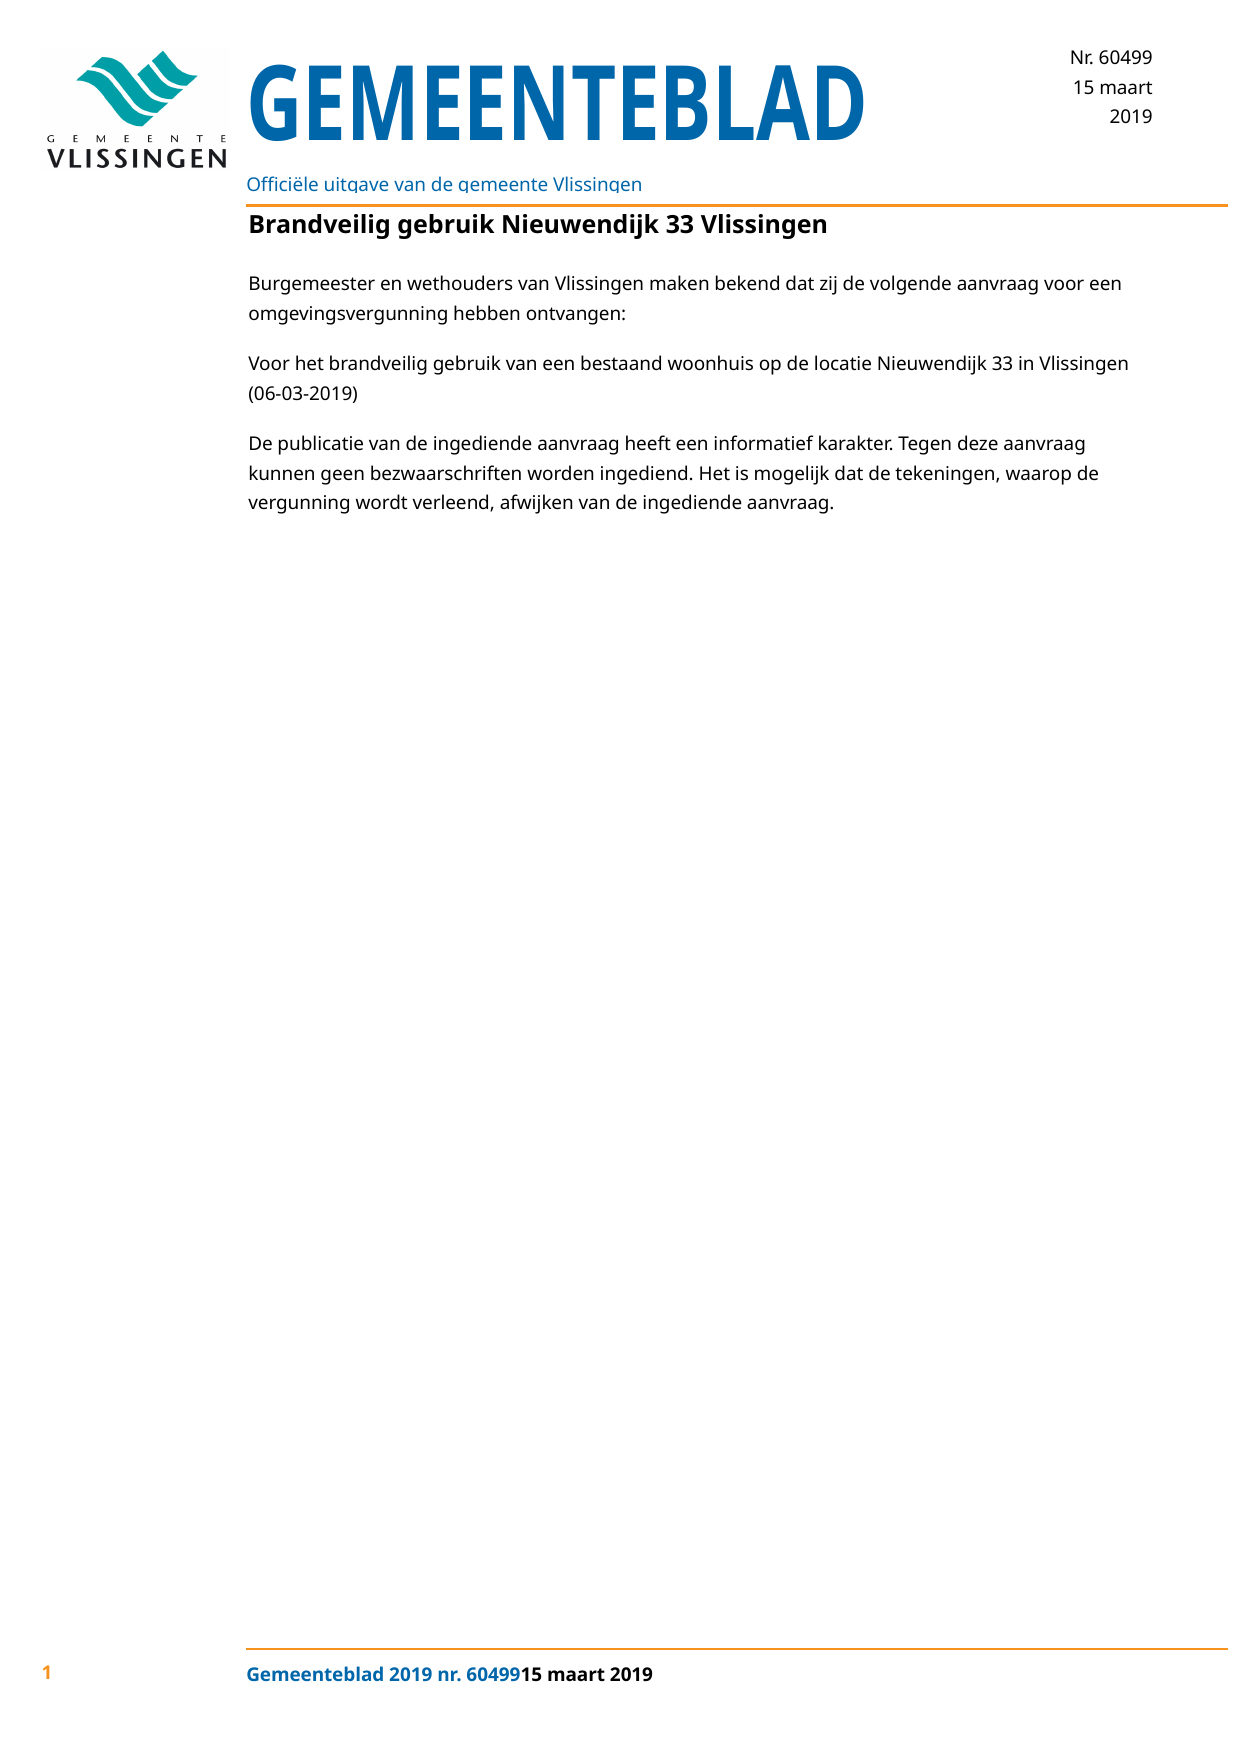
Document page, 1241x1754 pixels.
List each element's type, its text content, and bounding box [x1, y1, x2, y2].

text De publicatie van de ingediende aanvraag heeft een informatief karakter. Tegen deze aanvraag kunnen geen bezwaarschriften worden ingediend. Het is mogelijk dat de tekeningen, waarop de vergunning wordt verleend, afwijken van de ingediende aanvraag. [248, 430, 1152, 515]
text Voor het brandveilig gebruik van een bestaand woonhuis op de locatie Nieuwendijk 33 in Vlissingen (06-03-2019) [248, 350, 1152, 406]
text Burgemeester en wethouders van Vlissingen maken bekend dat zij de volgende aanvraag voor een omgevingsvergunning hebben ontvangen: [248, 270, 1152, 326]
picture [41, 47, 231, 172]
text Brandveilig gebruik Nieuwendijk 33 Vlissingen [248, 207, 1152, 241]
